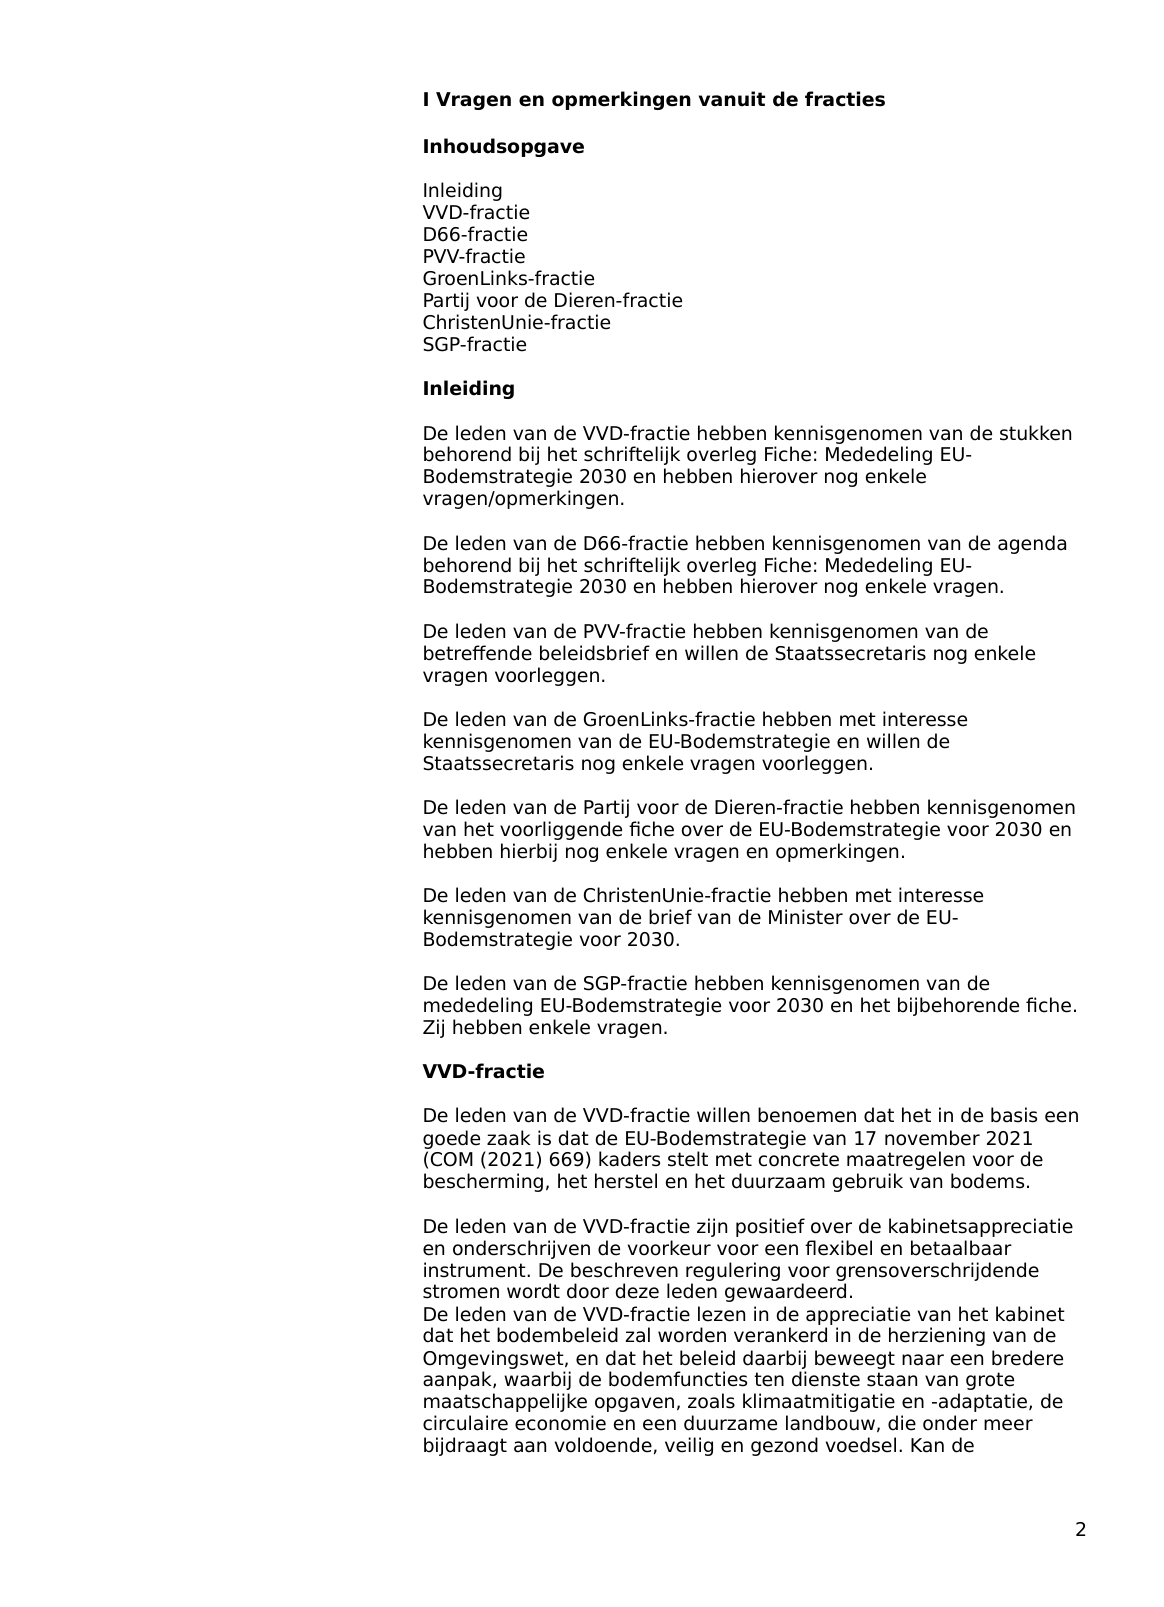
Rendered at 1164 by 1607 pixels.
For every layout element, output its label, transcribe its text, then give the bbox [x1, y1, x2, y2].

text De leden van de VVD-fractie zijn positief over de kabinetsappreciatie en onderschrijven de voorkeur voor een flexibel en betaalbaar instrument. De beschreven regulering voor grensoverschrijdende stromen wordt door deze leden gewaardeerd. [422, 1216, 1087, 1303]
text GroenLinks-fractie [422, 268, 1087, 290]
text Partij voor de Dieren-fractie [422, 290, 1087, 312]
text ChristenUnie-fractie [422, 312, 1087, 334]
text Inleiding [422, 180, 1087, 202]
subtitle Inhoudsopgave [422, 136, 1087, 158]
text De leden van de ChristenUnie-fractie hebben met interesse kennisgenomen van de brief van de Minister over de EU-Bodemstrategie voor 2030. [422, 885, 1087, 951]
text De leden van de Partij voor de Dieren-fractie hebben kennisgenomen van het voorliggende fiche over de EU-Bodemstrategie voor 2030 en hebben hierbij nog enkele vragen en opmerkingen. [422, 797, 1087, 863]
text VVD-fractie [422, 202, 1087, 224]
subtitle VVD-fractie [422, 1061, 1087, 1083]
text De leden van de VVD-fractie willen benoemen dat het in de basis een goede zaak is dat de EU-Bodemstrategie van 17 november 2021 (COM (2021) 669) kaders stelt met concrete maatregelen voor de bescherming, het herstel en het duurzaam gebruik van bodems. [422, 1105, 1087, 1193]
subtitle Inleiding [422, 378, 1087, 400]
text PVV-fractie [422, 246, 1087, 268]
text De leden van de VVD-fractie lezen in de appreciatie van het kabinet dat het bodembeleid zal worden verankerd in de herziening van de Omgevingswet, en dat het beleid daarbij beweegt naar een bredere aanpak, waarbij de bodemfuncties ten dienste staan van grote maatschappelijke opgaven, zoals klimaatmitigatie en -adaptatie, de circulaire economie en een duurzame landbouw, die onder meer bijdraagt aan voldoende, veilig en gezond voedsel. Kan de [422, 1303, 1087, 1457]
text SGP-fractie [422, 334, 1087, 356]
text De leden van de D66-fractie hebben kennisgenomen van de agenda behorend bij het schriftelijk overleg Fiche: Mededeling EU-Bodemstrategie 2030 en hebben hierover nog enkele vragen. [422, 532, 1087, 598]
text De leden van de VVD-fractie hebben kennisgenomen van de stukken behorend bij het schriftelijk overleg Fiche: Mededeling EU-Bodemstrategie 2030 en hebben hierover nog enkele vragen/opmerkingen. [422, 422, 1087, 510]
text De leden van de GroenLinks-fractie hebben met interesse kennisgenomen van de EU-Bodemstrategie en willen de Staatssecretaris nog enkele vragen voorleggen. [422, 709, 1087, 775]
text De leden van de PVV-fractie hebben kennisgenomen van de betreffende beleidsbrief en willen de Staatssecretaris nog enkele vragen voorleggen. [422, 621, 1087, 687]
subtitle I Vragen en opmerkingen vanuit de fracties [422, 89, 1087, 111]
text De leden van de SGP-fractie hebben kennisgenomen van de mededeling EU-Bodemstrategie voor 2030 en het bijbehorende fiche. Zij hebben enkele vragen. [422, 973, 1087, 1039]
text D66-fractie [422, 224, 1087, 246]
